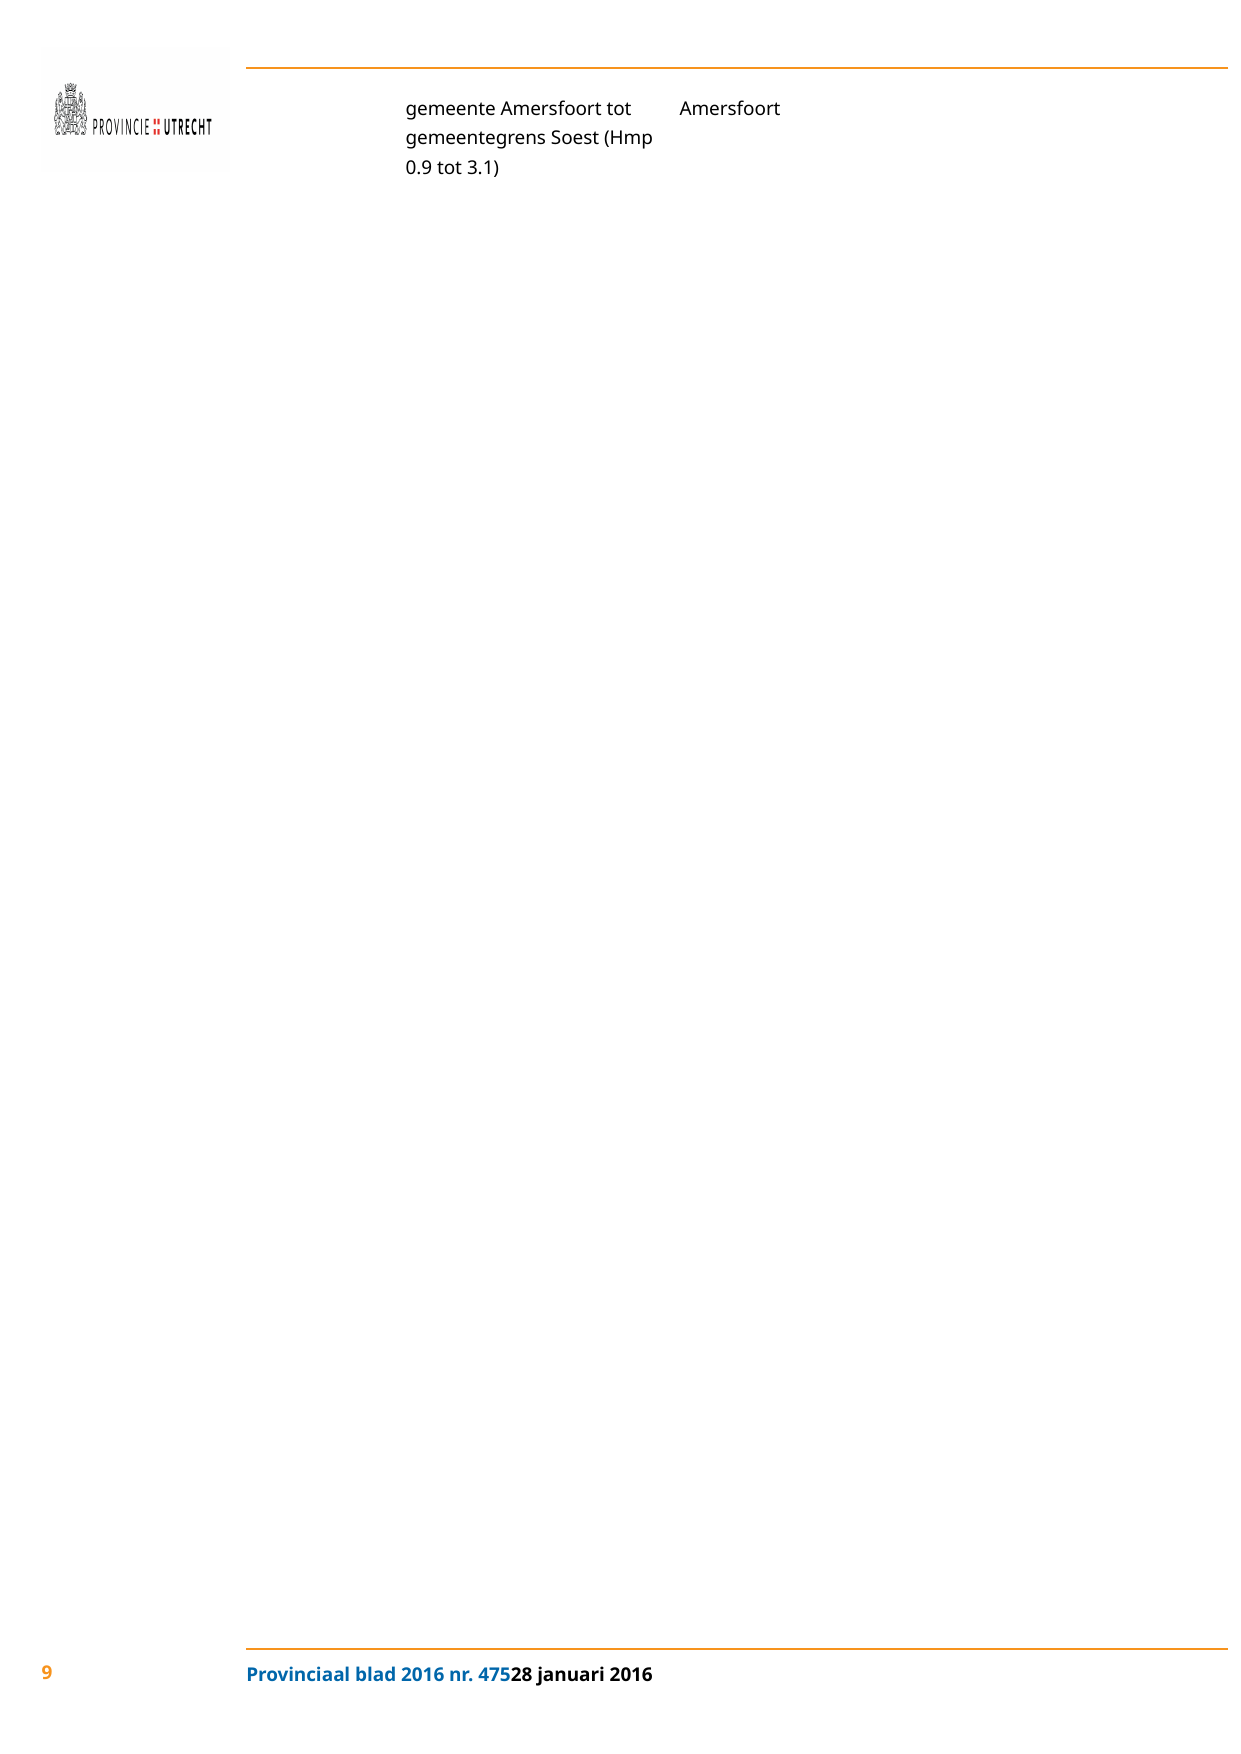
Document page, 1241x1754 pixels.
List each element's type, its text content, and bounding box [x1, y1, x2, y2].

picture [41, 47, 231, 172]
table_cell [837, 95, 994, 180]
table_cell [994, 95, 1152, 180]
table_cell Amersfoort [679, 95, 837, 180]
table_cell gemeente Amersfoort tot gemeentegrens Soest (Hmp 0.9 tot 3.1) [405, 95, 679, 180]
table_cell [248, 95, 405, 180]
